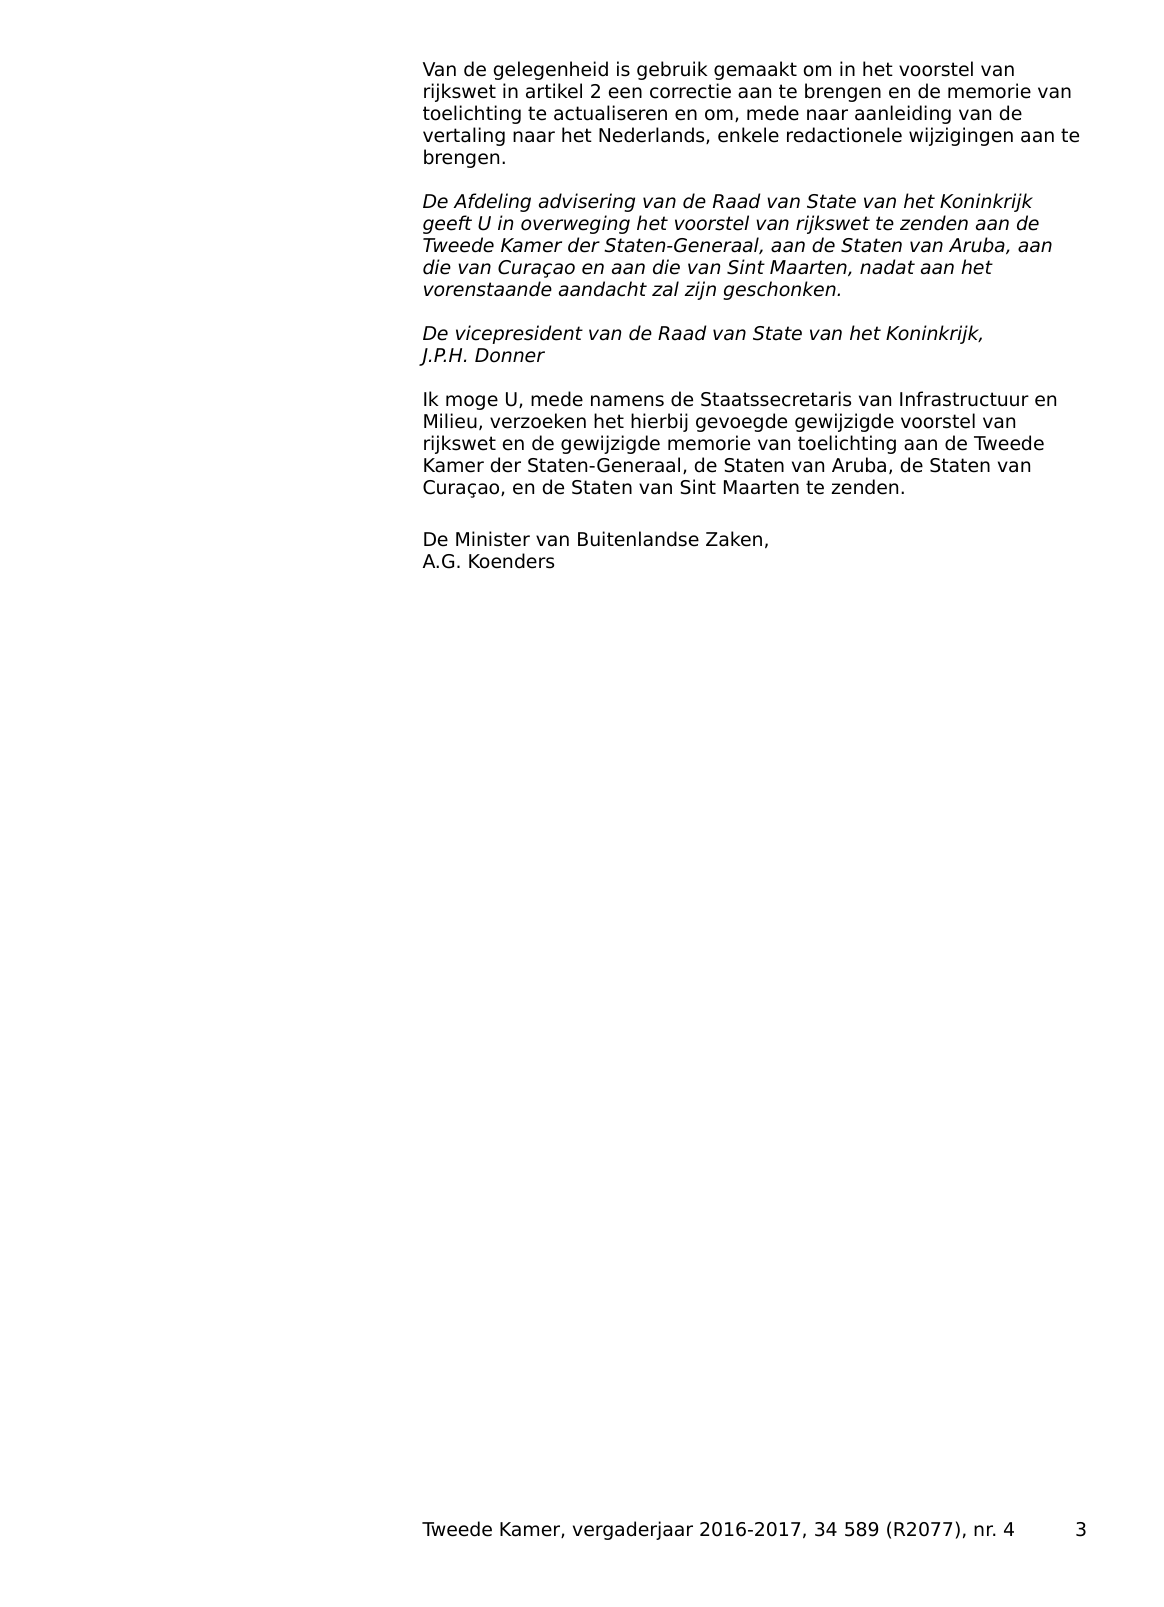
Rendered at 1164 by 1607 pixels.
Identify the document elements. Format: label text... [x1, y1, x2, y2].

text Ik moge U, mede namens de Staatssecretaris van Infrastructuur en Milieu, verzoeken het hierbij gevoegde gewijzigde voorstel van rijkswet en de gewijzigde memorie van toelichting aan de Tweede Kamer der Staten-Generaal, de Staten van Aruba, de Staten van Curaçao, en de Staten van Sint Maarten te zenden. [422, 389, 1087, 499]
text Van de gelegenheid is gebruik gemaakt om in het voorstel van rijkswet in artikel 2 een correctie aan te brengen en de memorie van toelichting te actualiseren en om, mede naar aanleiding van de vertaling naar het Nederlands, enkele redactionele wijzigingen aan te brengen. [422, 59, 1087, 169]
text J.P.H. Donner [422, 345, 1087, 367]
text De vicepresident van de Raad van State van het Koninkrijk, [422, 323, 1087, 345]
text De Minister van Buitenlandse Zaken, A.G. Koenders [422, 529, 1087, 573]
text De Afdeling advisering van de Raad van State van het Koninkrijk geeft U in overweging het voorstel van rijkswet te zenden aan de Tweede Kamer der Staten-Generaal, aan de Staten van Aruba, aan die van Curaçao en aan die van Sint Maarten, nadat aan het vorenstaande aandacht zal zijn geschonken. [422, 191, 1087, 301]
